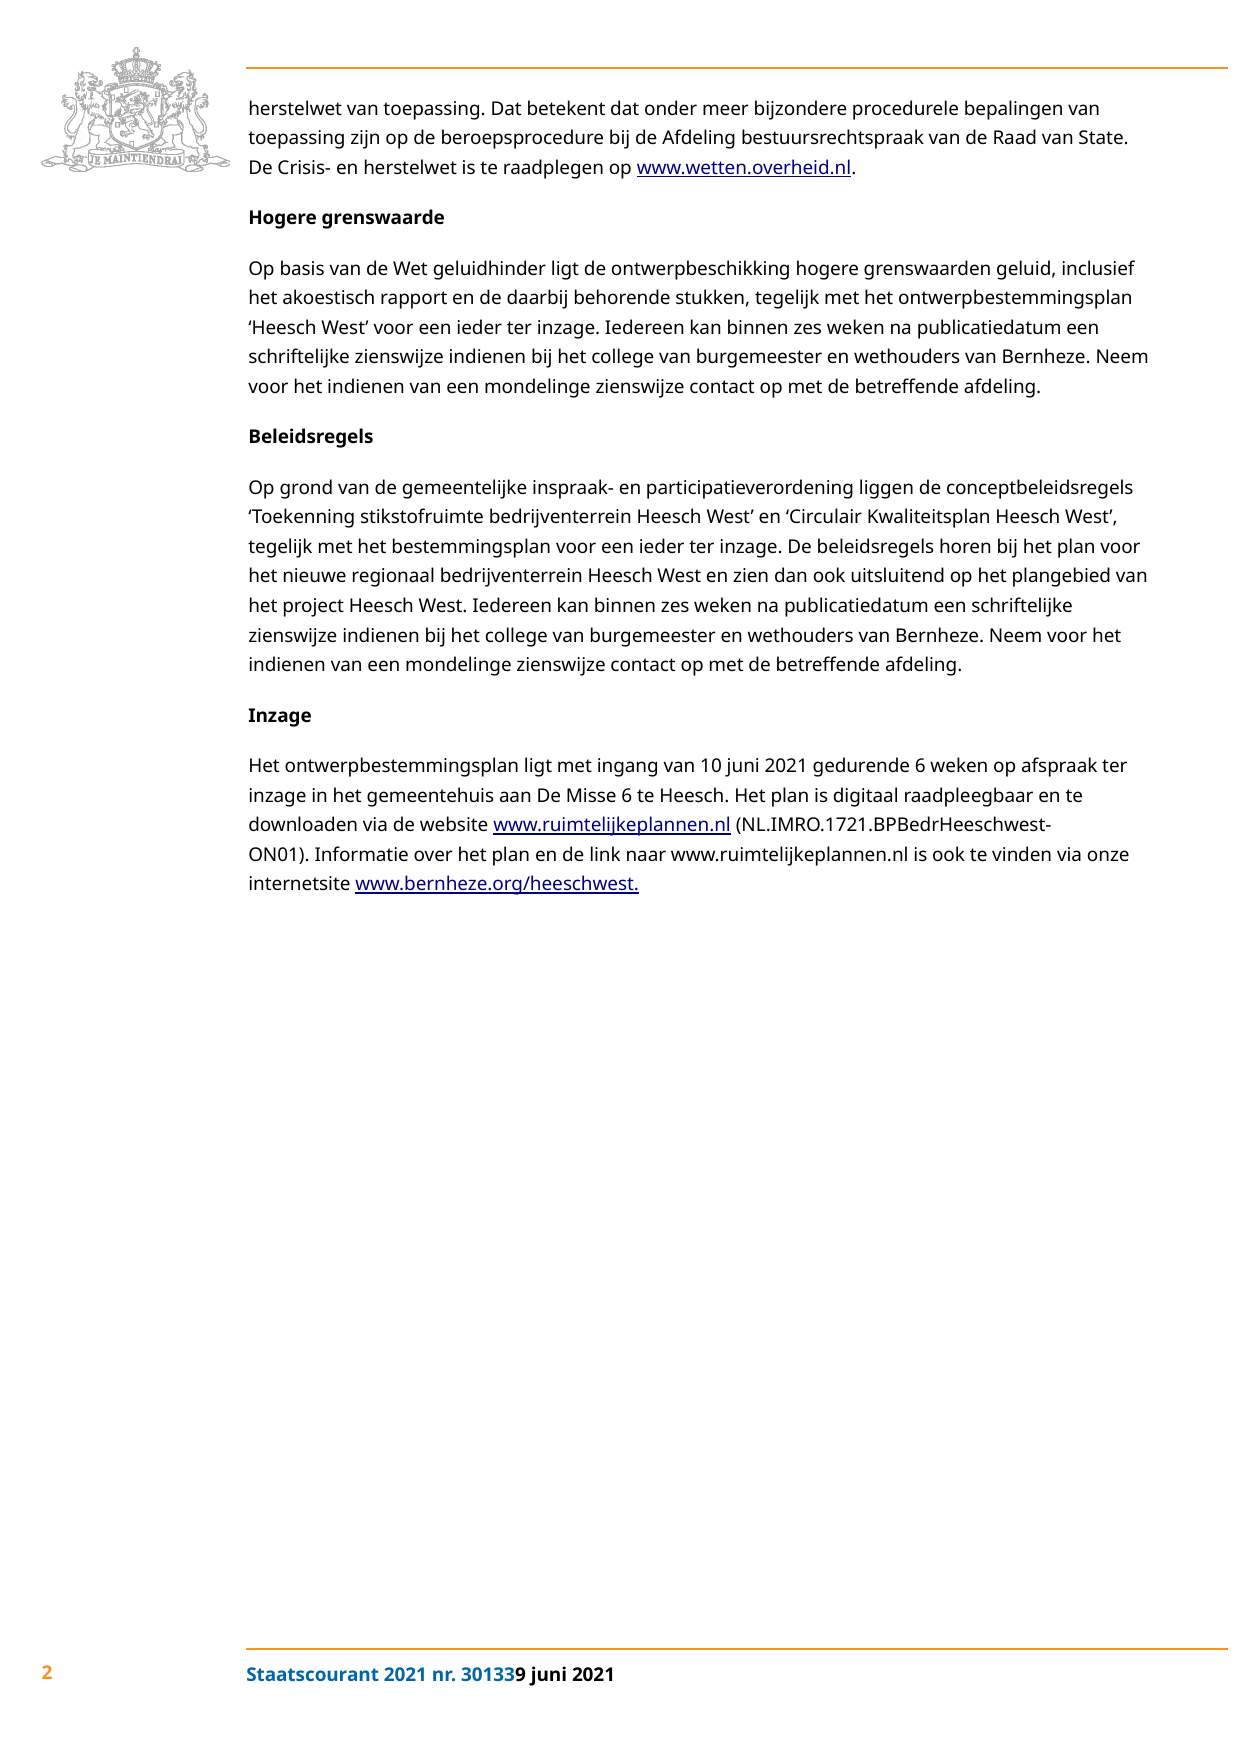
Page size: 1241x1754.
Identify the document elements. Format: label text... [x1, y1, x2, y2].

picture [41, 47, 231, 172]
text Beleidsregels [248, 423, 1152, 449]
text Op basis van de Wet geluidhinder ligt de ontwerpbeschikking hogere grenswaarden geluid, inclusief het akoestisch rapport en de daarbij behorende stukken, tegelijk met het ontwerpbestemmingsplan ‘Heesch West’ voor een ieder ter inzage. Iedereen kan binnen zes weken na publicatiedatum een schriftelijke zienswijze indienen bij het college van burgemeester en wethouders van Bernheze. Neem voor het indienen van een mondelinge zienswijze contact op met de betreffende afdeling. [248, 255, 1152, 399]
text herstelwet van toepassing. Dat betekent dat onder meer bijzondere procedurele bepalingen van toepassing zijn op de beroepsprocedure bij de Afdeling bestuursrechtspraak van de Raad van State. De Crisis- en herstelwet is te raadplegen op www.wetten.overheid.nl. [248, 95, 1152, 180]
text Inzage [248, 702, 1152, 728]
text Het ontwerpbestemmingsplan ligt met ingang van 10 juni 2021 gedurende 6 weken op afspraak ter inzage in het gemeentehuis aan De Misse 6 te Heesch. Het plan is digitaal raadpleegbaar en te downloaden via de website www.ruimtelijkeplannen.nl (NL.IMRO.1721.BPBedrHeeschwest-ON01). Informatie over het plan en de link naar www.ruimtelijkeplannen.nl is ook te vinden via onze internetsite www.bernheze.org/heeschwest. [248, 752, 1152, 896]
text Hogere grenswaarde [248, 204, 1152, 230]
text Op grond van de gemeentelijke inspraak- en participatieverordening liggen de conceptbeleidsregels ‘Toekenning stikstofruimte bedrijventerrein Heesch West’ en ‘Circulair Kwaliteitsplan Heesch West’, tegelijk met het bestemmingsplan voor een ieder ter inzage. De beleidsregels horen bij het plan voor het nieuwe regionaal bedrijventerrein Heesch West en zien dan ook uitsluitend op het plangebied van het project Heesch West. Iedereen kan binnen zes weken na publicatiedatum een schriftelijke zienswijze indienen bij het college van burgemeester en wethouders van Bernheze. Neem voor het indienen van een mondelinge zienswijze contact op met de betreffende afdeling. [248, 474, 1152, 677]
